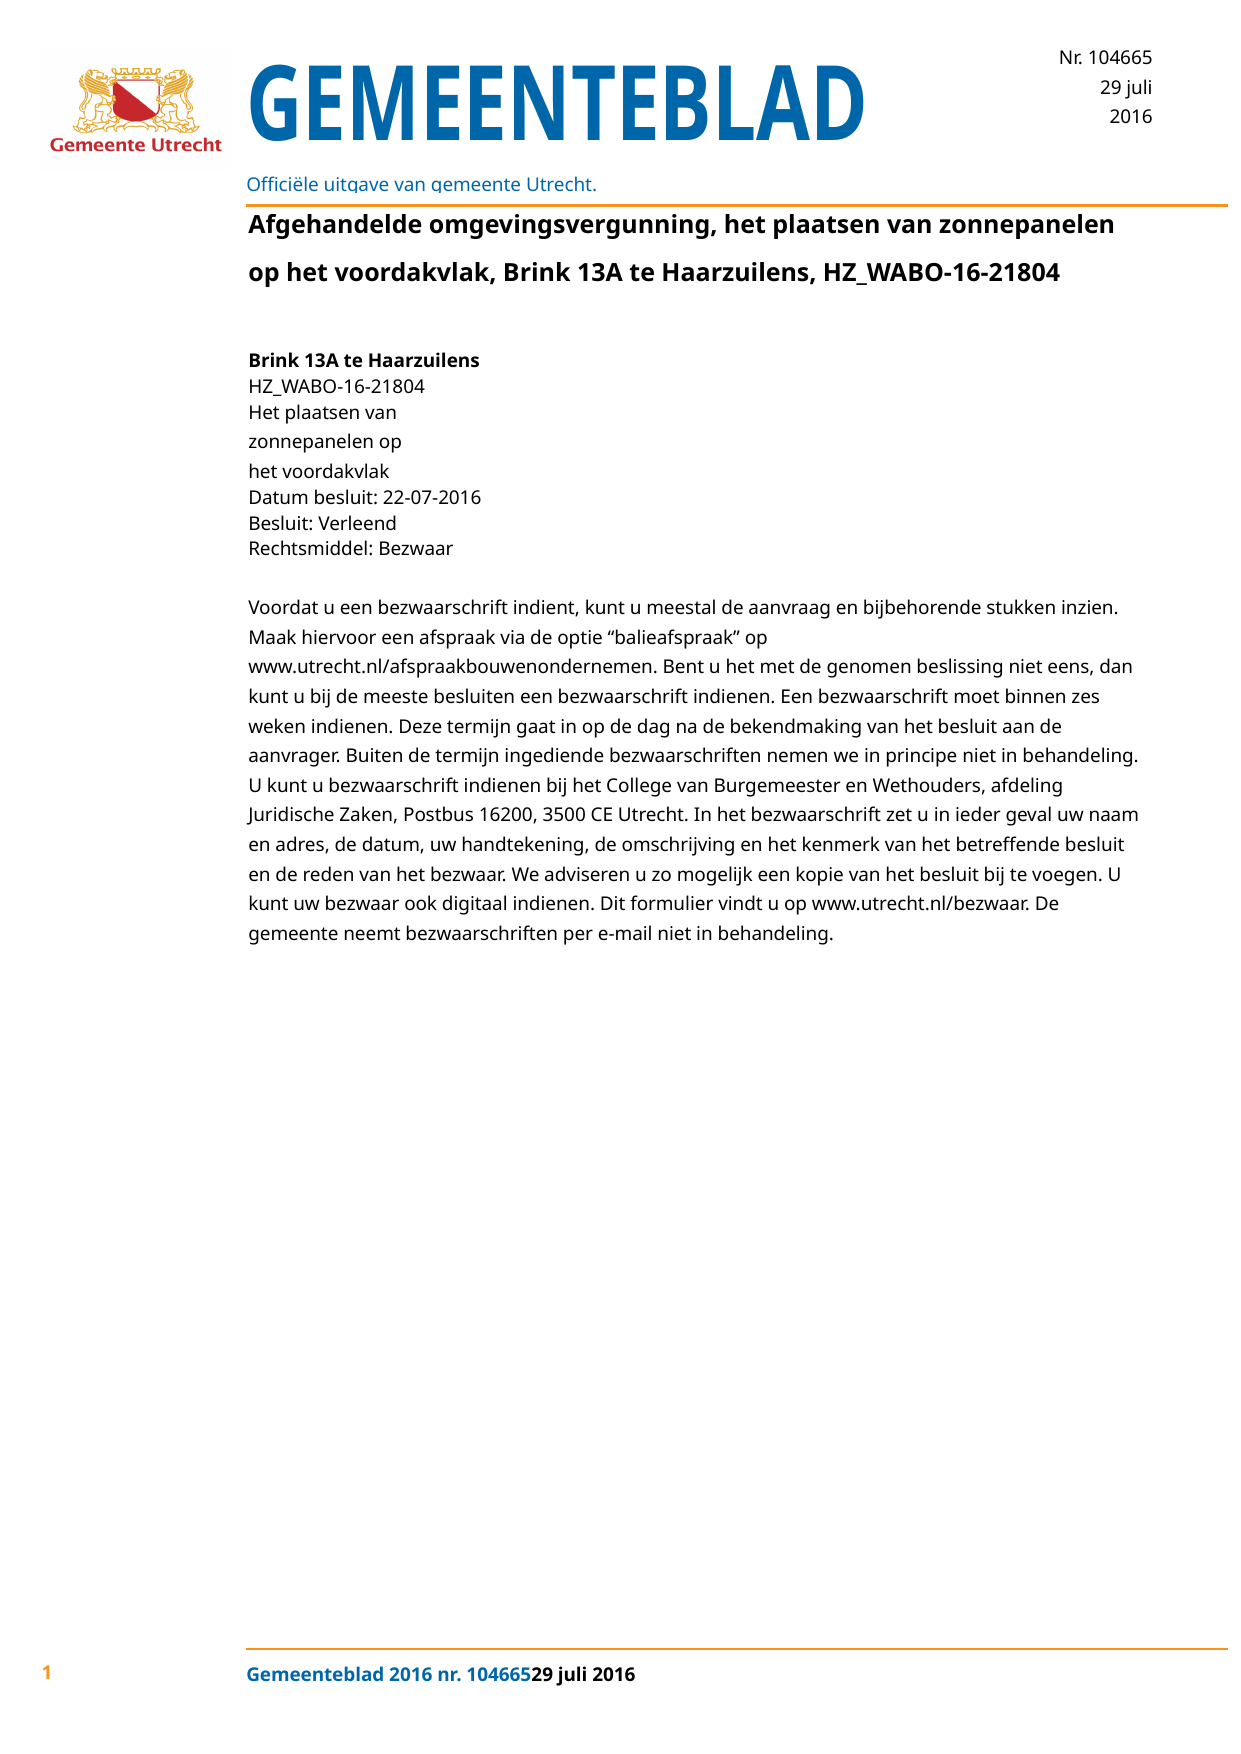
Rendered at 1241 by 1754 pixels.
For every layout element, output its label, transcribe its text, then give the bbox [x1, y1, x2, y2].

text Afgehandelde omgevingsvergunning, het plaatsen van zonnepanelen op het voordakvlak, Brink 13A te Haarzuilens, HZ_WABO-16-21804 [248, 207, 1152, 288]
table_header Brink 13A te Haarzuilens [248, 348, 971, 373]
table_cell Het plaatsen van zonnepanelen op het voordakvlak [248, 399, 429, 484]
table_cell HZ_WABO-16-21804 [248, 373, 790, 399]
picture [41, 47, 231, 172]
table_cell Datum besluit: 22-07-2016 [248, 484, 790, 510]
table_cell Besluit: Verleend [248, 510, 1152, 535]
table_cell Rechtsmiddel: Bezwaar Voordat u een bezwaarschrift indient, kunt u meestal de aanvraag en bijbehorende stukken inzien. Maak hiervoor een afspraak via de optie “balieafspraak” op www.utrecht.nl/afspraakbouwenondernemen. Bent u het met de genomen beslissing niet eens, dan kunt u bij de meeste besluiten een bezwaarschrift indienen. Een bezwaarschrift moet binnen zes weken indienen. Deze termijn gaat in op de dag na de bekendmaking van het besluit aan de aanvrager. Buiten de termijn ingediende bezwaarschriften nemen we in principe niet in behandeling. U kunt u bezwaarschrift indienen bij het College van Burgemeester en Wethouders, afdeling Juridische Zaken, Postbus 16200, 3500 CE Utrecht. In het bezwaarschrift zet u in ieder geval uw naam en adres, de datum, uw handtekening, de omschrijving en het kenmerk van het betreffende besluit en de reden van het bezwaar. We adviseren u zo mogelijk een kopie van het besluit bij te voegen. U kunt uw bezwaar ook digitaal indienen. Dit formulier vindt u op www.utrecht.nl/bezwaar. De gemeente neemt bezwaarschriften per e-mail niet in behandeling. [248, 535, 1152, 946]
